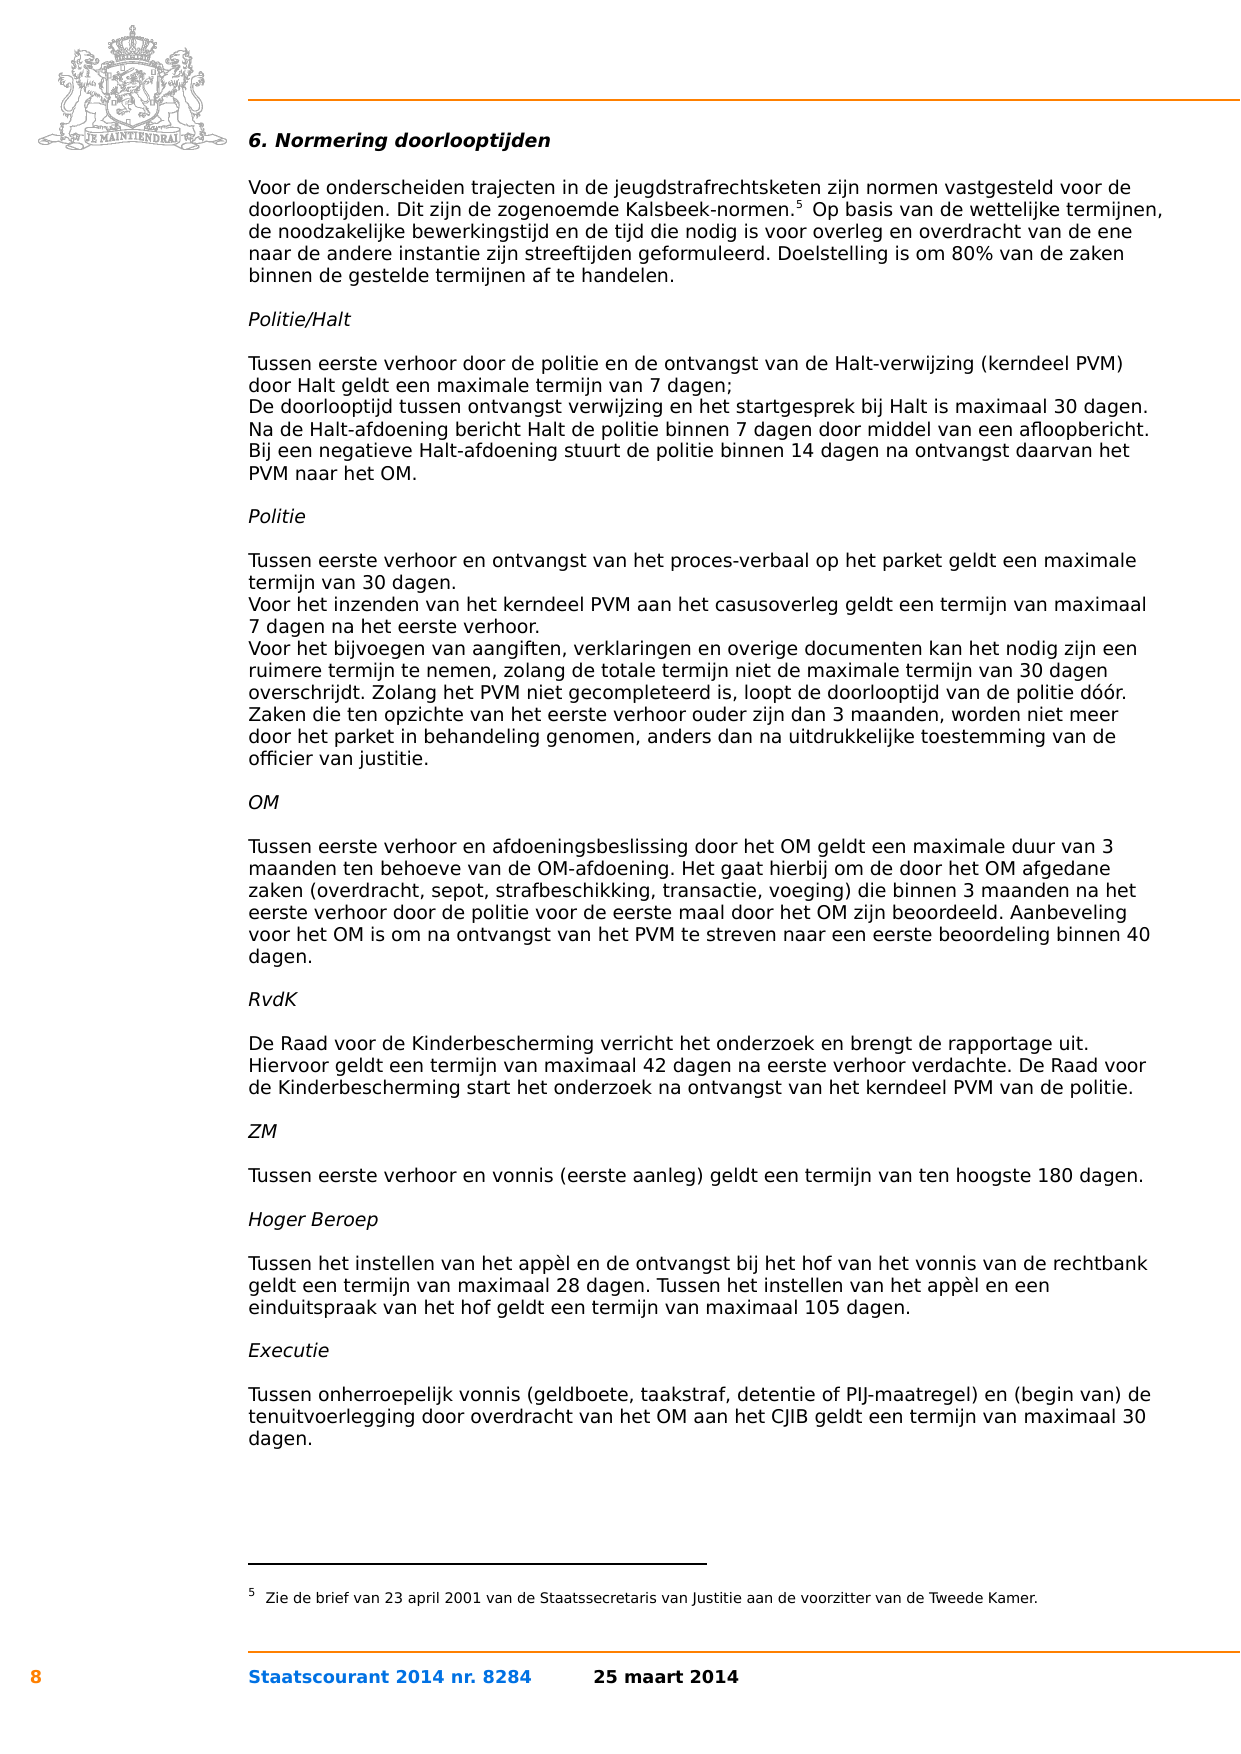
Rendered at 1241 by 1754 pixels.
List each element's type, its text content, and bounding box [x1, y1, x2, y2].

text Tussen het instellen van het appèl en de ontvangst bij het hof van het vonnis van de rechtbank geldt een termijn van maximaal 28 dagen. Tussen het instellen van het appèl en een einduitspraak van het hof geldt een termijn van maximaal 105 dagen. [248, 1253, 1163, 1318]
text Voor het inzenden van het kerndeel PVM aan het casusoverleg geldt een termijn van maximaal 7 dagen na het eerste verhoor. [248, 594, 1163, 638]
subtitle Executie [248, 1340, 1163, 1362]
text Tussen eerste verhoor en ontvangst van het proces-verbaal op het parket geldt een maximale termijn van 30 dagen. [248, 550, 1163, 594]
text Voor de onderscheiden trajecten in de jeugdstrafrechtsketen zijn normen vastgesteld voor de doorlooptijden. Dit zijn de zogenoemde Kalsbeek-normen. Op basis van de wettelijke termijnen, de noodzakelijke bewerkingstijd en de tijd die nodig is voor overleg en overdracht van de ene naar de andere instantie zijn streeftijden geformuleerd. Doelstelling is om 80% van de zaken binnen de gestelde termijnen af te handelen. [248, 177, 1163, 287]
text De Raad voor de Kinderbescherming verricht het onderzoek en brengt de rapportage uit. Hiervoor geldt een termijn van maximaal 42 dagen na eerste verhoor verdachte. De Raad voor de Kinderbescherming start het onderzoek na ontvangst van het kerndeel PVM van de politie. [248, 1033, 1163, 1099]
text Zie de brief van 23 april 2001 van de Staatssecretaris van Justitie aan de voorzitter van de Tweede Kamer. [248, 1586, 1163, 1608]
subtitle RvdK [248, 989, 1163, 1011]
subtitle Hoger Beroep [248, 1209, 1163, 1231]
text Tussen eerste verhoor door de politie en de ontvangst van de Halt-verwijzing (kerndeel PVM) door Halt geldt een maximale termijn van 7 dagen; [248, 352, 1163, 396]
text Tussen eerste verhoor en vonnis (eerste aanleg) geldt een termijn van ten hoogste 180 dagen. [248, 1165, 1163, 1187]
subtitle ZM [248, 1121, 1163, 1143]
text Tussen eerste verhoor en afdoeningsbeslissing door het OM geldt een maximale duur van 3 maanden ten behoeve van de OM-afdoening. Het gaat hierbij om de door het OM afgedane zaken (overdracht, sepot, strafbeschikking, transactie, voeging) die binnen 3 maanden na het eerste verhoor door de politie voor de eerste maal door het OM zijn beoordeeld. Aanbeveling voor het OM is om na ontvangst van het PVM te streven naar een eerste beoordeling binnen 40 dagen. [248, 836, 1163, 967]
text De doorlooptijd tussen ontvangst verwijzing en het startgesprek bij Halt is maximaal 30 dagen. [248, 396, 1163, 418]
subtitle Politie [248, 506, 1163, 528]
text Voor het bijvoegen van aangiften, verklaringen en overige documenten kan het nodig zijn een ruimere termijn te nemen, zolang de totale termijn niet de maximale termijn van 30 dagen overschrijdt. Zolang het PVM niet gecompleteerd is, loopt de doorlooptijd van de politie dóór. [248, 638, 1163, 704]
subtitle Politie/Halt [248, 309, 1163, 331]
picture [38, 25, 227, 150]
text Na de Halt-afdoening bericht Halt de politie binnen 7 dagen door middel van een afloopbericht. [248, 418, 1163, 440]
subtitle OM [248, 792, 1163, 814]
text Zaken die ten opzichte van het eerste verhoor ouder zijn dan 3 maanden, worden niet meer door het parket in behandeling genomen, anders dan na uitdrukkelijke toestemming van de officier van justitie. [248, 704, 1163, 770]
text Tussen onherroepelijk vonnis (geldboete, taakstraf, detentie of PIJ-maatregel) en (begin van) de tenuitvoerlegging door overdracht van het OM aan het CJIB geldt een termijn van maximaal 30 dagen. [248, 1384, 1163, 1450]
subtitle 6. Normering doorlooptijden [248, 130, 1163, 152]
text Bij een negatieve Halt-afdoening stuurt de politie binnen 14 dagen na ontvangst daarvan het PVM naar het OM. [248, 440, 1163, 484]
